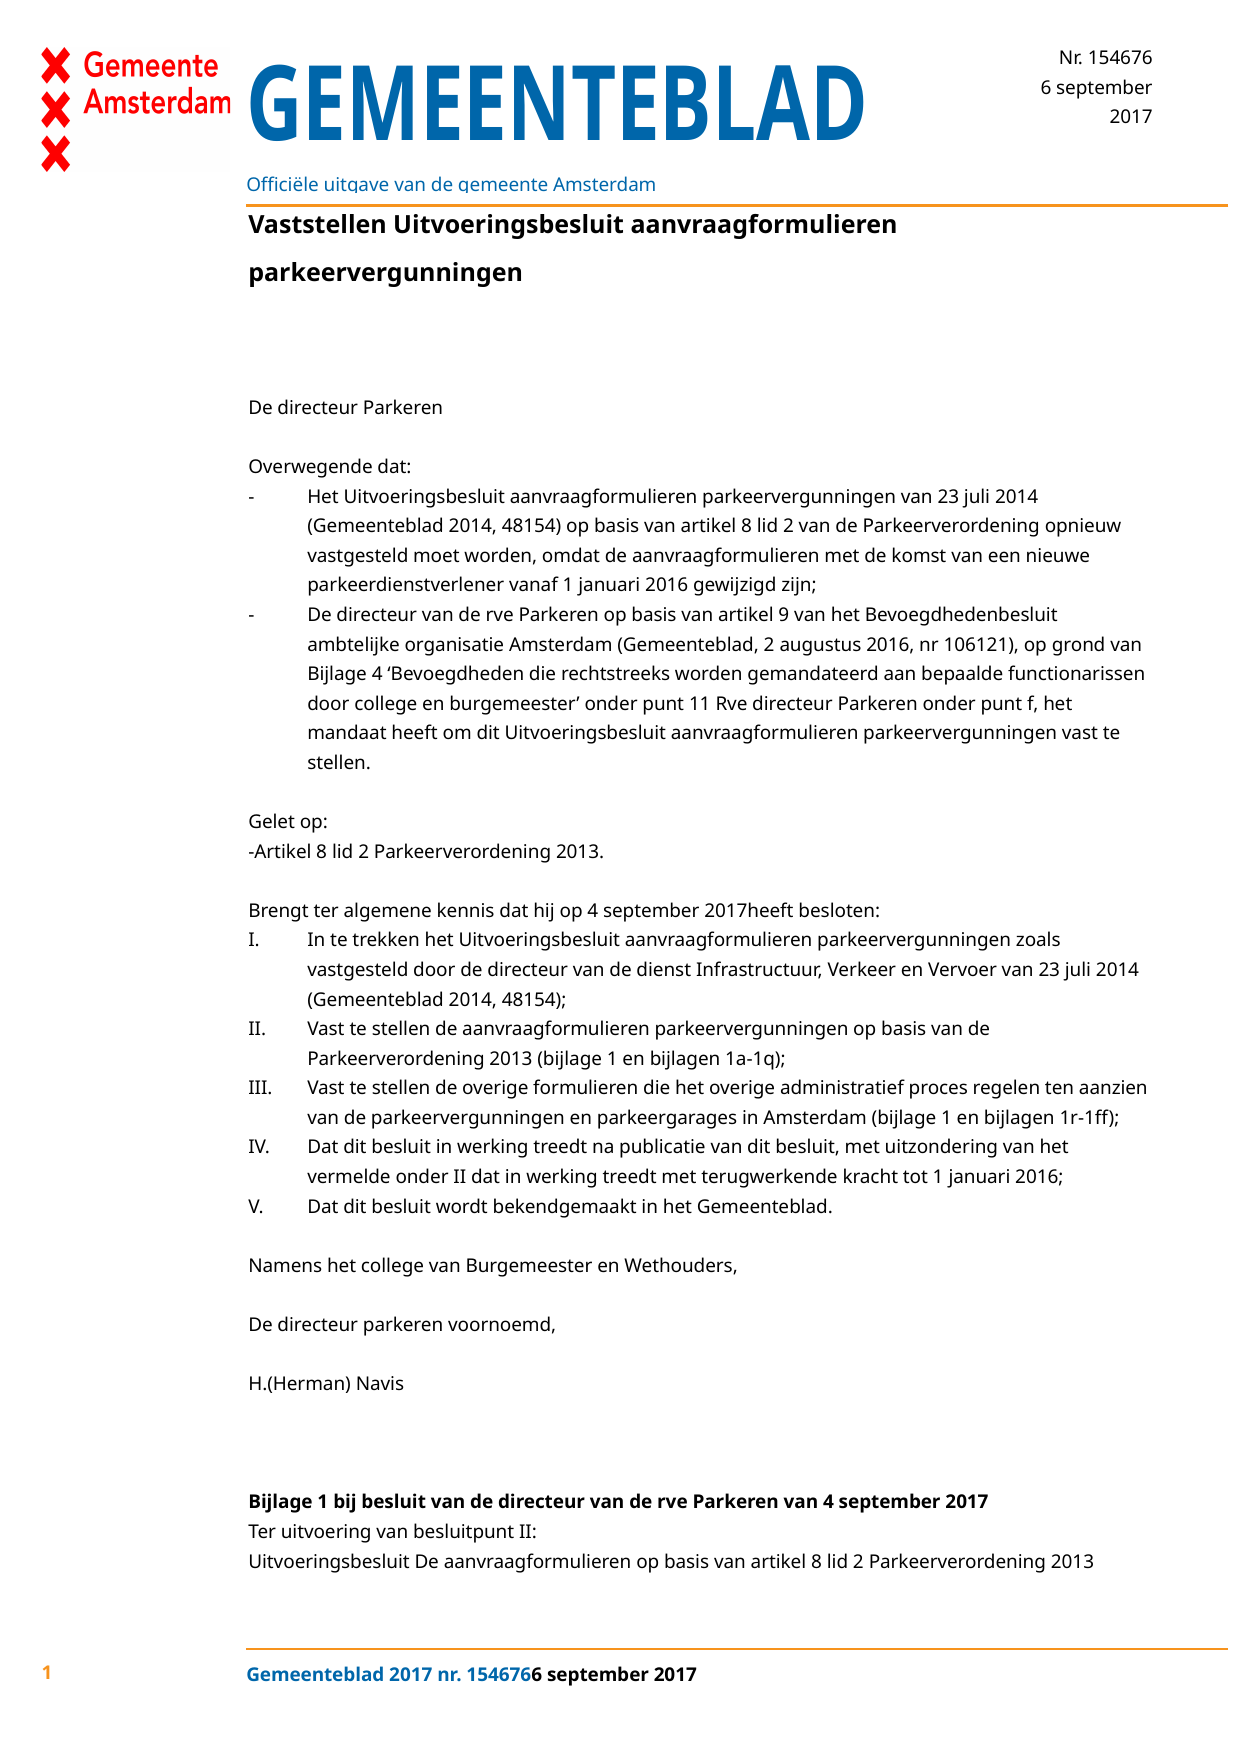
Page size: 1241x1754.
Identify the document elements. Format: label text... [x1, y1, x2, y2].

text Overwegende dat: [248, 453, 1152, 479]
text Namens het college van Burgemeester en Wethouders, [248, 1252, 1152, 1278]
text Brengt ter algemene kennis dat hij op 4 september 2017heeft besloten: [248, 897, 1152, 923]
list De directeur van de rve Parkeren op basis van artikel 9 van het Bevoegdhedenbesluit ambtelijke organisatie Amsterdam (Gemeenteblad, 2 augustus 2016, nr 106121), op grond van Bijlage 4 ‘Bevoegdheden die rechtstreeks worden gemandateerd aan bepaalde functionarissen door college en burgemeester’ onder punt 11 Rve directeur Parkeren onder punt f, het mandaat heeft om dit Uitvoeringsbesluit aanvraagformulieren parkeervergunningen vast te stellen. [248, 601, 1152, 775]
list Dat dit besluit wordt bekendgemaakt in het Gemeenteblad. [248, 1193, 1152, 1218]
list Het Uitvoeringsbesluit aanvraagformulieren parkeervergunningen van 23 juli 2014 (Gemeenteblad 2014, 48154) op basis van artikel 8 lid 2 van de Parkeerverordening opnieuw vastgesteld moet worden, omdat de aanvraagformulieren met de komst van een nieuwe parkeerdienstverlener vanaf 1 januari 2016 gewijzigd zijn; [248, 483, 1152, 597]
text Vaststellen Uitvoeringsbesluit aanvraagformulieren parkeervergunningen [248, 207, 1152, 288]
list Vast te stellen de aanvraagformulieren parkeervergunningen op basis van de Parkeerverordening 2013 (bijlage 1 en bijlagen 1a-1q); [248, 1015, 1152, 1071]
text Gelet op: [248, 808, 1152, 834]
text Bijlage 1 bij besluit van de directeur van de rve Parkeren van 4 september 2017 [248, 1489, 1152, 1514]
picture [41, 47, 231, 172]
text De directeur parkeren voornoemd, [248, 1311, 1152, 1337]
text Uitvoeringsbesluit De aanvraagformulieren op basis van artikel 8 lid 2 Parkeerverordening 2013 [248, 1548, 1152, 1573]
text H.(Herman) Navis [248, 1370, 1152, 1396]
text -Artikel 8 lid 2 Parkeerverordening 2013. [248, 838, 1152, 863]
list Dat dit besluit in werking treedt na publicatie van dit besluit, met uitzondering van het vermelde onder II dat in werking treedt met terugwerkende kracht tot 1 januari 2016; [248, 1134, 1152, 1189]
text De directeur Parkeren [248, 394, 1152, 420]
text Ter uitvoering van besluitpunt II: [248, 1518, 1152, 1544]
list In te trekken het Uitvoeringsbesluit aanvraagformulieren parkeervergunningen zoals vastgesteld door de directeur van de dienst Infrastructuur, Verkeer en Vervoer van 23 juli 2014 (Gemeenteblad 2014, 48154); [248, 927, 1152, 1011]
list Vast te stellen de overige formulieren die het overige administratief proces regelen ten aanzien van de parkeervergunningen en parkeergarages in Amsterdam (bijlage 1 en bijlagen 1r-1ff); [248, 1074, 1152, 1130]
